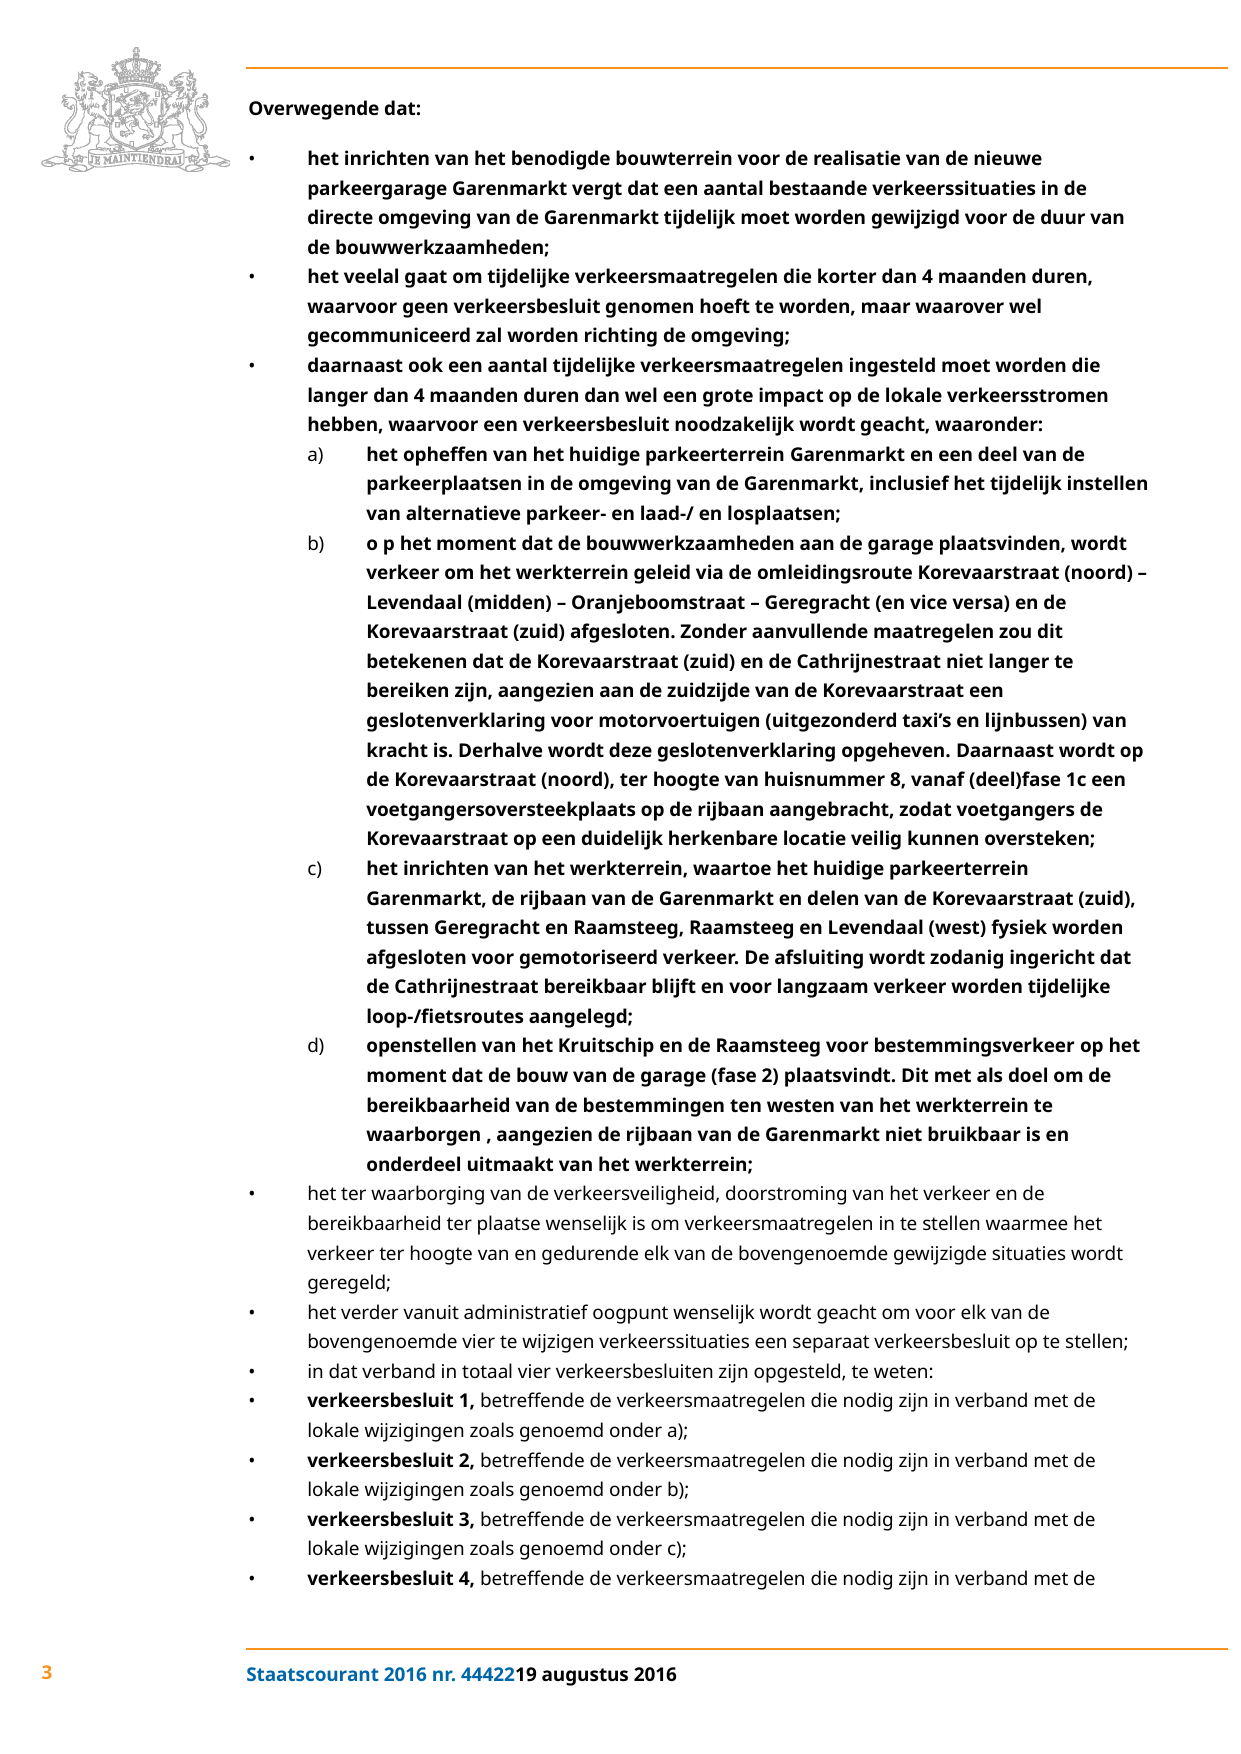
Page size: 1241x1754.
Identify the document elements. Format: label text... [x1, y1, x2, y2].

list verkeersbesluit 2, betreffende de verkeersmaatregelen die nodig zijn in verband met de lokale wijzigingen zoals genoemd onder b); [248, 1447, 1152, 1502]
list het inrichten van het werkterrein, waartoe het huidige parkeerterrein Garenmarkt, de rijbaan van de Garenmarkt en delen van de Korevaarstraat (zuid), tussen Geregracht en Raamsteeg, Raamsteeg en Levendaal (west) fysiek worden afgesloten voor gemotoriseerd verkeer. De afsluiting wordt zodanig ingericht dat de Cathrijnestraat bereikbaar blijft en voor langzaam verkeer worden tijdelijke loop-/fietsroutes aangelegd; [307, 855, 1152, 1029]
picture [41, 47, 231, 172]
list het verder vanuit administratief oogpunt wenselijk wordt geacht om voor elk van de bovengenoemde vier te wijzigen verkeerssituaties een separaat verkeersbesluit op te stellen; [248, 1299, 1152, 1354]
list verkeersbesluit 1, betreffende de verkeersmaatregelen die nodig zijn in verband met de lokale wijzigingen zoals genoemd onder a); [248, 1388, 1152, 1443]
list verkeersbesluit 4, betreffende de verkeersmaatregelen die nodig zijn in verband met de [248, 1565, 1152, 1591]
list o p het moment dat de bouwwerkzaamheden aan de garage plaatsvinden, wordt verkeer om het werkterrein geleid via de omleidingsroute Korevaarstraat (noord) – Levendaal (midden) – Oranjeboomstraat – Geregracht (en vice versa) en de Korevaarstraat (zuid) afgesloten. Zonder aanvullende maatregelen zou dit betekenen dat de Korevaarstraat (zuid) en de Cathrijnestraat niet langer te bereiken zijn, aangezien aan de zuidzijde van de Korevaarstraat een geslotenverklaring voor motorvoertuigen (uitgezonderd taxi’s en lijnbussen) van kracht is. Derhalve wordt deze geslotenverklaring opgeheven. Daarnaast wordt op de Korevaarstraat (noord), ter hoogte van huisnummer 8, vanaf (deel)fase 1c een voetgangersoversteekplaats op de rijbaan aangebracht, zodat voetgangers de Korevaarstraat op een duidelijk herkenbare locatie veilig kunnen oversteken; [307, 530, 1152, 851]
list daarnaast ook een aantal tijdelijke verkeersmaatregelen ingesteld moet worden die langer dan 4 maanden duren dan wel een grote impact op de lokale verkeersstromen hebben, waarvoor een verkeersbesluit noodzakelijk wordt geacht, waaronder: [248, 352, 1152, 437]
list verkeersbesluit 3, betreffende de verkeersmaatregelen die nodig zijn in verband met de lokale wijzigingen zoals genoemd onder c); [248, 1506, 1152, 1561]
text Overwegende dat: [248, 95, 1152, 121]
list in dat verband in totaal vier verkeersbesluiten zijn opgesteld, te weten: [248, 1358, 1152, 1384]
list openstellen van het Kruitschip en de Raamsteeg voor bestemmingsverkeer op het moment dat de bouw van de garage (fase 2) plaatsvindt. Dit met als doel om de bereikbaarheid van de bestemmingen ten westen van het werkterrein te waarborgen , aangezien de rijbaan van de Garenmarkt niet bruikbaar is en onderdeel uitmaakt van het werkterrein; [307, 1033, 1152, 1177]
list het ter waarborging van de verkeersveiligheid, doorstroming van het verkeer en de bereikbaarheid ter plaatse wenselijk is om verkeersmaatregelen in te stellen waarmee het verkeer ter hoogte van en gedurende elk van de bovengenoemde gewijzigde situaties wordt geregeld; [248, 1181, 1152, 1295]
list het inrichten van het benodigde bouwterrein voor de realisatie van de nieuwe parkeergarage Garenmarkt vergt dat een aantal bestaande verkeerssituaties in de directe omgeving van de Garenmarkt tijdelijk moet worden gewijzigd voor de duur van de bouwwerkzaamheden; [248, 145, 1152, 260]
list het veelal gaat om tijdelijke verkeersmaatregelen die korter dan 4 maanden duren, waarvoor geen verkeersbesluit genomen hoeft te worden, maar waarover wel gecommuniceerd zal worden richting de omgeving; [248, 263, 1152, 348]
list het opheffen van het huidige parkeerterrein Garenmarkt en een deel van de parkeerplaatsen in de omgeving van de Garenmarkt, inclusief het tijdelijk instellen van alternatieve parkeer- en laad-/ en losplaatsen; [307, 441, 1152, 526]
